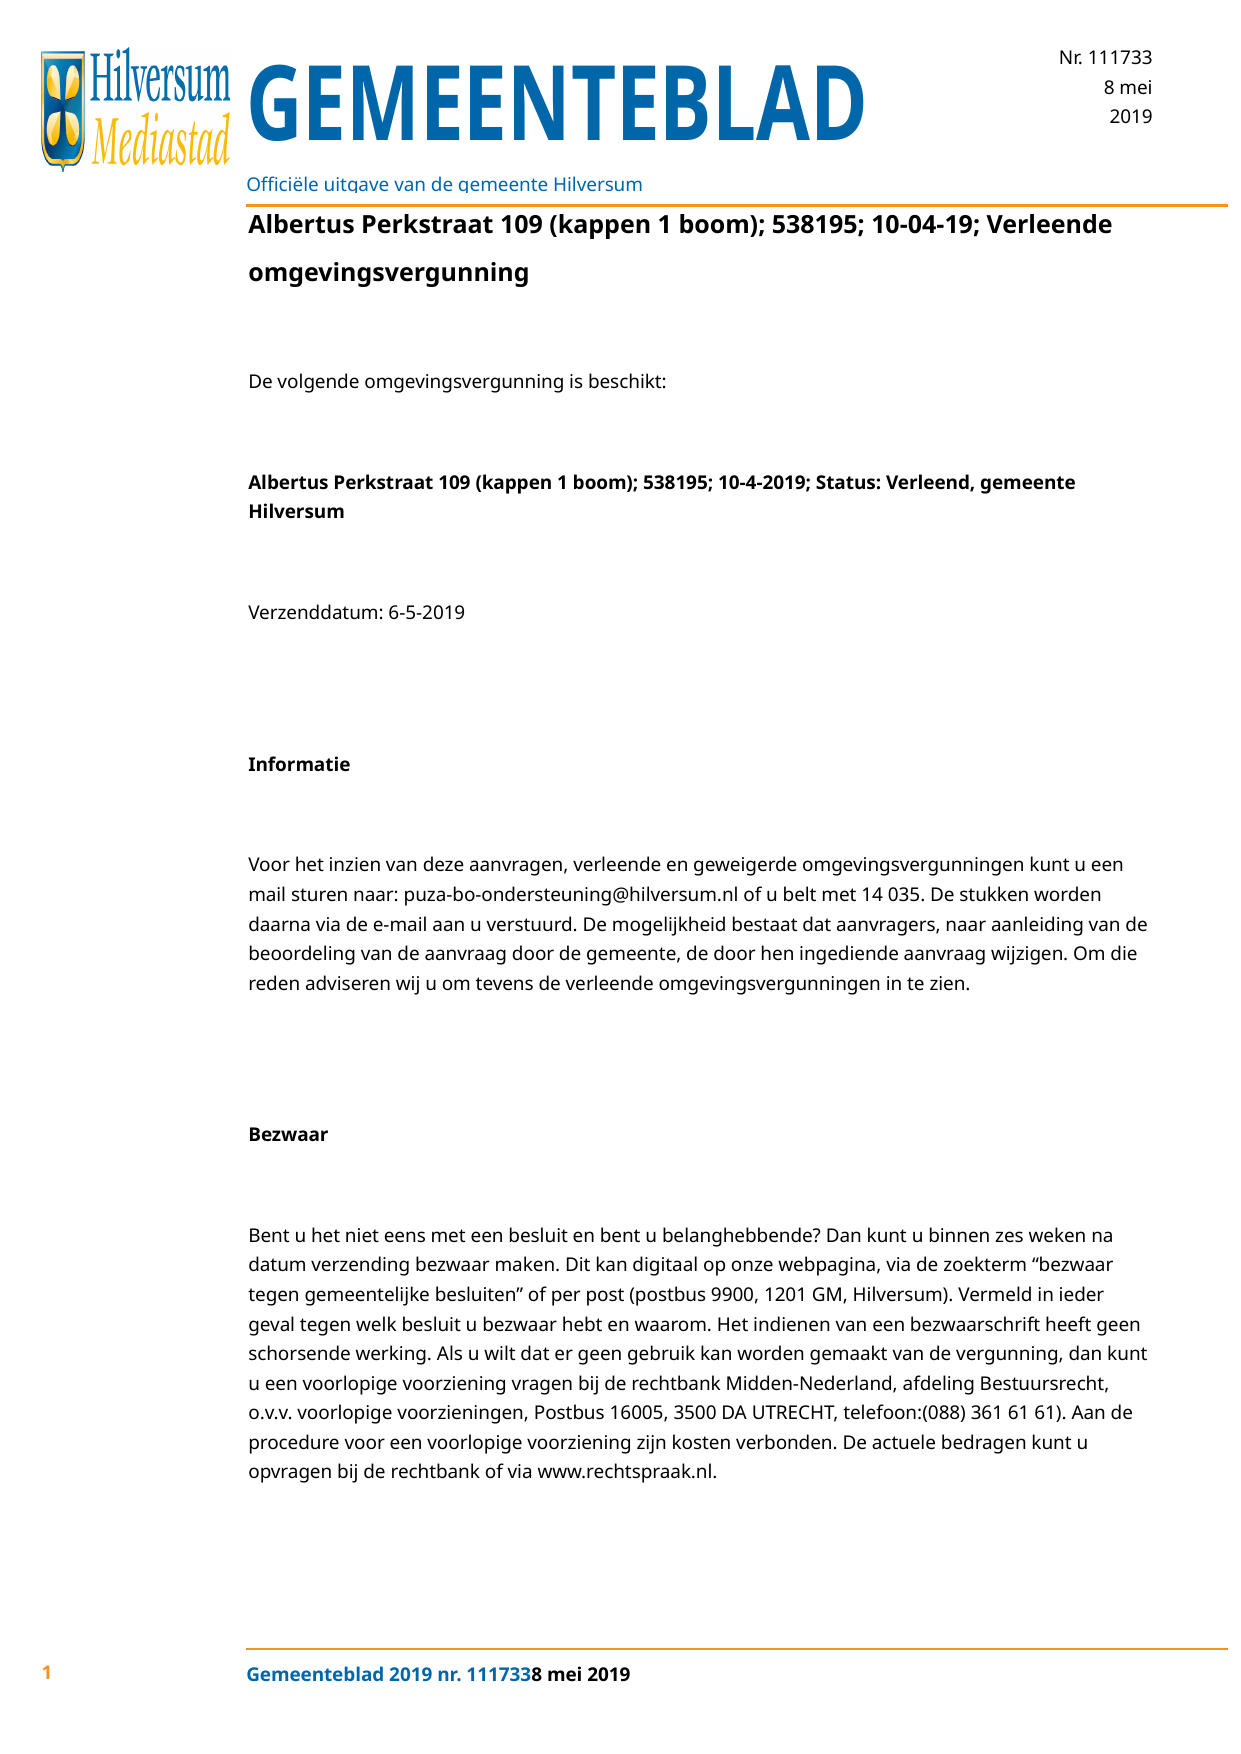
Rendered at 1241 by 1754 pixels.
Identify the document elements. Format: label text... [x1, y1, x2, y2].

text Bezwaar [248, 1121, 1152, 1147]
text Albertus Perkstraat 109 (kappen 1 boom); 538195; 10-04-19; Verleende omgevingsvergunning [248, 207, 1152, 288]
text De volgende omgevingsvergunning is beschikt: [248, 368, 1152, 394]
picture [41, 47, 231, 172]
text Voor het inzien van deze aanvragen, verleende en geweigerde omgevingsvergunningen kunt u een mail sturen naar: puza-bo-ondersteuning@hilversum.nl of u belt met 14 035. De stukken worden daarna via de e-mail aan u verstuurd. De mogelijkheid bestaat dat aanvragers, naar aanleiding van de beoordeling van de aanvraag door de gemeente, de door hen ingediende aanvraag wijzigen. Om die reden adviseren wij u om tevens de verleende omgevingsvergunningen in te zien. [248, 852, 1152, 996]
text Albertus Perkstraat 109 (kappen 1 boom); 538195; 10-4-2019; Status: Verleend, gemeente Hilversum [248, 469, 1152, 524]
text Bent u het niet eens met een besluit en bent u belanghebbende? Dan kunt u binnen zes weken na datum verzending bezwaar maken. Dit kan digitaal op onze webpagina, via de zoekterm “bezwaar tegen gemeentelijke besluiten” of per post (postbus 9900, 1201 GM, Hilversum). Vermeld in ieder geval tegen welk besluit u bezwaar hebt en waarom. Het indienen van een bezwaarschrift heeft geen schorsende werking. Als u wilt dat er geen gebruik kan worden gemaakt van de vergunning, dan kunt u een voorlopige voorziening vragen bij de rechtbank Midden-Nederland, afdeling Bestuursrecht, o.v.v. voorlopige voorzieningen, Postbus 16005, 3500 DA UTRECHT, telefoon:(088) 361 61 61). Aan de procedure voor een voorlopige voorziening zijn kosten verbonden. De actuele bedragen kunt u opvragen bij de rechtbank of via www.rechtspraak.nl. [248, 1222, 1152, 1484]
text Verzenddatum: 6-5-2019 [248, 599, 1152, 625]
text Informatie [248, 751, 1152, 777]
